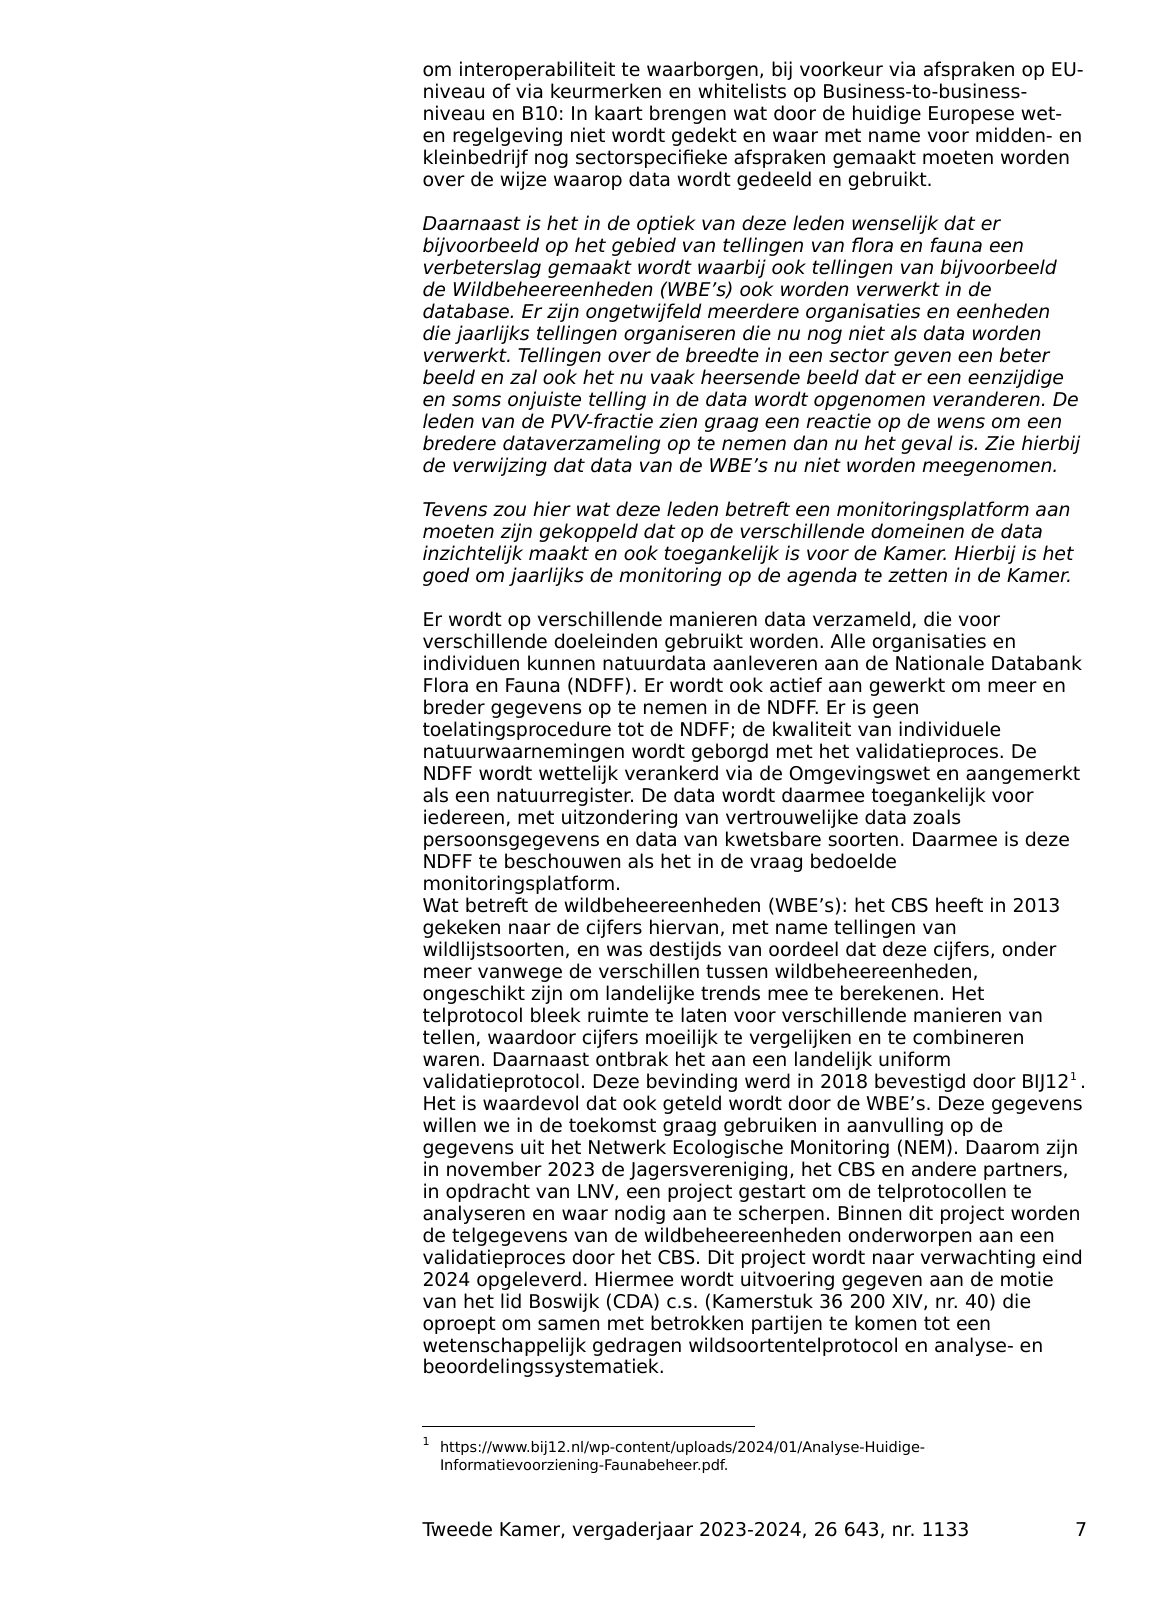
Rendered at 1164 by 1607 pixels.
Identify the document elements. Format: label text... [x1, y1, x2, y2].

text Het is waardevol dat ook geteld wordt door de WBE’s. Deze gegevens willen we in de toekomst graag gebruiken in aanvulling op de gegevens uit het Netwerk Ecologische Monitoring (NEM). Daarom zijn in november 2023 de Jagersvereniging, het CBS en andere partners, in opdracht van LNV, een project gestart om de telprotocollen te analyseren en waar nodig aan te scherpen. Binnen dit project worden de telgegevens van de wildbeheereenheden onderworpen aan een validatieproces door het CBS. Dit project wordt naar verwachting eind 2024 opgeleverd. Hiermee wordt uitvoering gegeven aan de motie van het lid Boswijk (CDA) c.s. (Kamerstuk 36 200 XIV, nr. 40) die oproept om samen met betrokken partijen te komen tot een wetenschappelijk gedragen wildsoortentelprotocol en analyse- en beoordelingssystematiek. [422, 1093, 1087, 1378]
text om interoperabiliteit te waarborgen, bij voorkeur via afspraken op EU-niveau of via keurmerken en whitelists op Business-to-business-niveau en B10: In kaart brengen wat door de huidige Europese wet- en regelgeving niet wordt gedekt en waar met name voor midden- en kleinbedrijf nog sectorspecifieke afspraken gemaakt moeten worden over de wijze waarop data wordt gedeeld en gebruikt. [422, 59, 1087, 191]
text Daarnaast is het in de optiek van deze leden wenselijk dat er bijvoorbeeld op het gebied van tellingen van flora en fauna een verbeterslag gemaakt wordt waarbij ook tellingen van bijvoorbeeld de Wildbeheereenheden (WBE’s) ook worden verwerkt in de database. Er zijn ongetwijfeld meerdere organisaties en eenheden die jaarlijks tellingen organiseren die nu nog niet als data worden verwerkt. Tellingen over de breedte in een sector geven een beter beeld en zal ook het nu vaak heersende beeld dat er een eenzijdige en soms onjuiste telling in de data wordt opgenomen veranderen. De leden van de PVV-fractie zien graag een reactie op de wens om een bredere dataverzameling op te nemen dan nu het geval is. Zie hierbij de verwijzing dat data van de WBE’s nu niet worden meegenomen. [422, 213, 1087, 477]
text Tevens zou hier wat deze leden betreft een monitoringsplatform aan moeten zijn gekoppeld dat op de verschillende domeinen de data inzichtelijk maakt en ook toegankelijk is voor de Kamer. Hierbij is het goed om jaarlijks de monitoring op de agenda te zetten in de Kamer. [422, 499, 1087, 587]
text https://www.bij12.nl/wp-content/uploads/2024/01/Analyse-Huidige-Informatievoorziening-Faunabeheer.pdf. [422, 1435, 1087, 1474]
text Wat betreft de wildbeheereenheden (WBE’s): het CBS heeft in 2013 gekeken naar de cijfers hiervan, met name tellingen van wildlijstsoorten, en was destijds van oordeel dat deze cijfers, onder meer vanwege de verschillen tussen wildbeheereenheden, ongeschikt zijn om landelijke trends mee te berekenen. Het telprotocol bleek ruimte te laten voor verschillende manieren van tellen, waardoor cijfers moeilijk te vergelijken en te combineren waren. Daarnaast ontbrak het aan een landelijk uniform validatieprotocol. Deze bevinding werd in 2018 bevestigd door BIJ12. [422, 895, 1087, 1093]
text Er wordt op verschillende manieren data verzameld, die voor verschillende doeleinden gebruikt worden. Alle organisaties en individuen kunnen natuurdata aanleveren aan de Nationale Databank Flora en Fauna (NDFF). Er wordt ook actief aan gewerkt om meer en breder gegevens op te nemen in de NDFF. Er is geen toelatingsprocedure tot de NDFF; de kwaliteit van individuele natuurwaarnemingen wordt geborgd met het validatieproces. De NDFF wordt wettelijk verankerd via de Omgevingswet en aangemerkt als een natuurregister. De data wordt daarmee toegankelijk voor iedereen, met uitzondering van vertrouwelijke data zoals persoonsgegevens en data van kwetsbare soorten. Daarmee is deze NDFF te beschouwen als het in de vraag bedoelde monitoringsplatform. [422, 609, 1087, 895]
